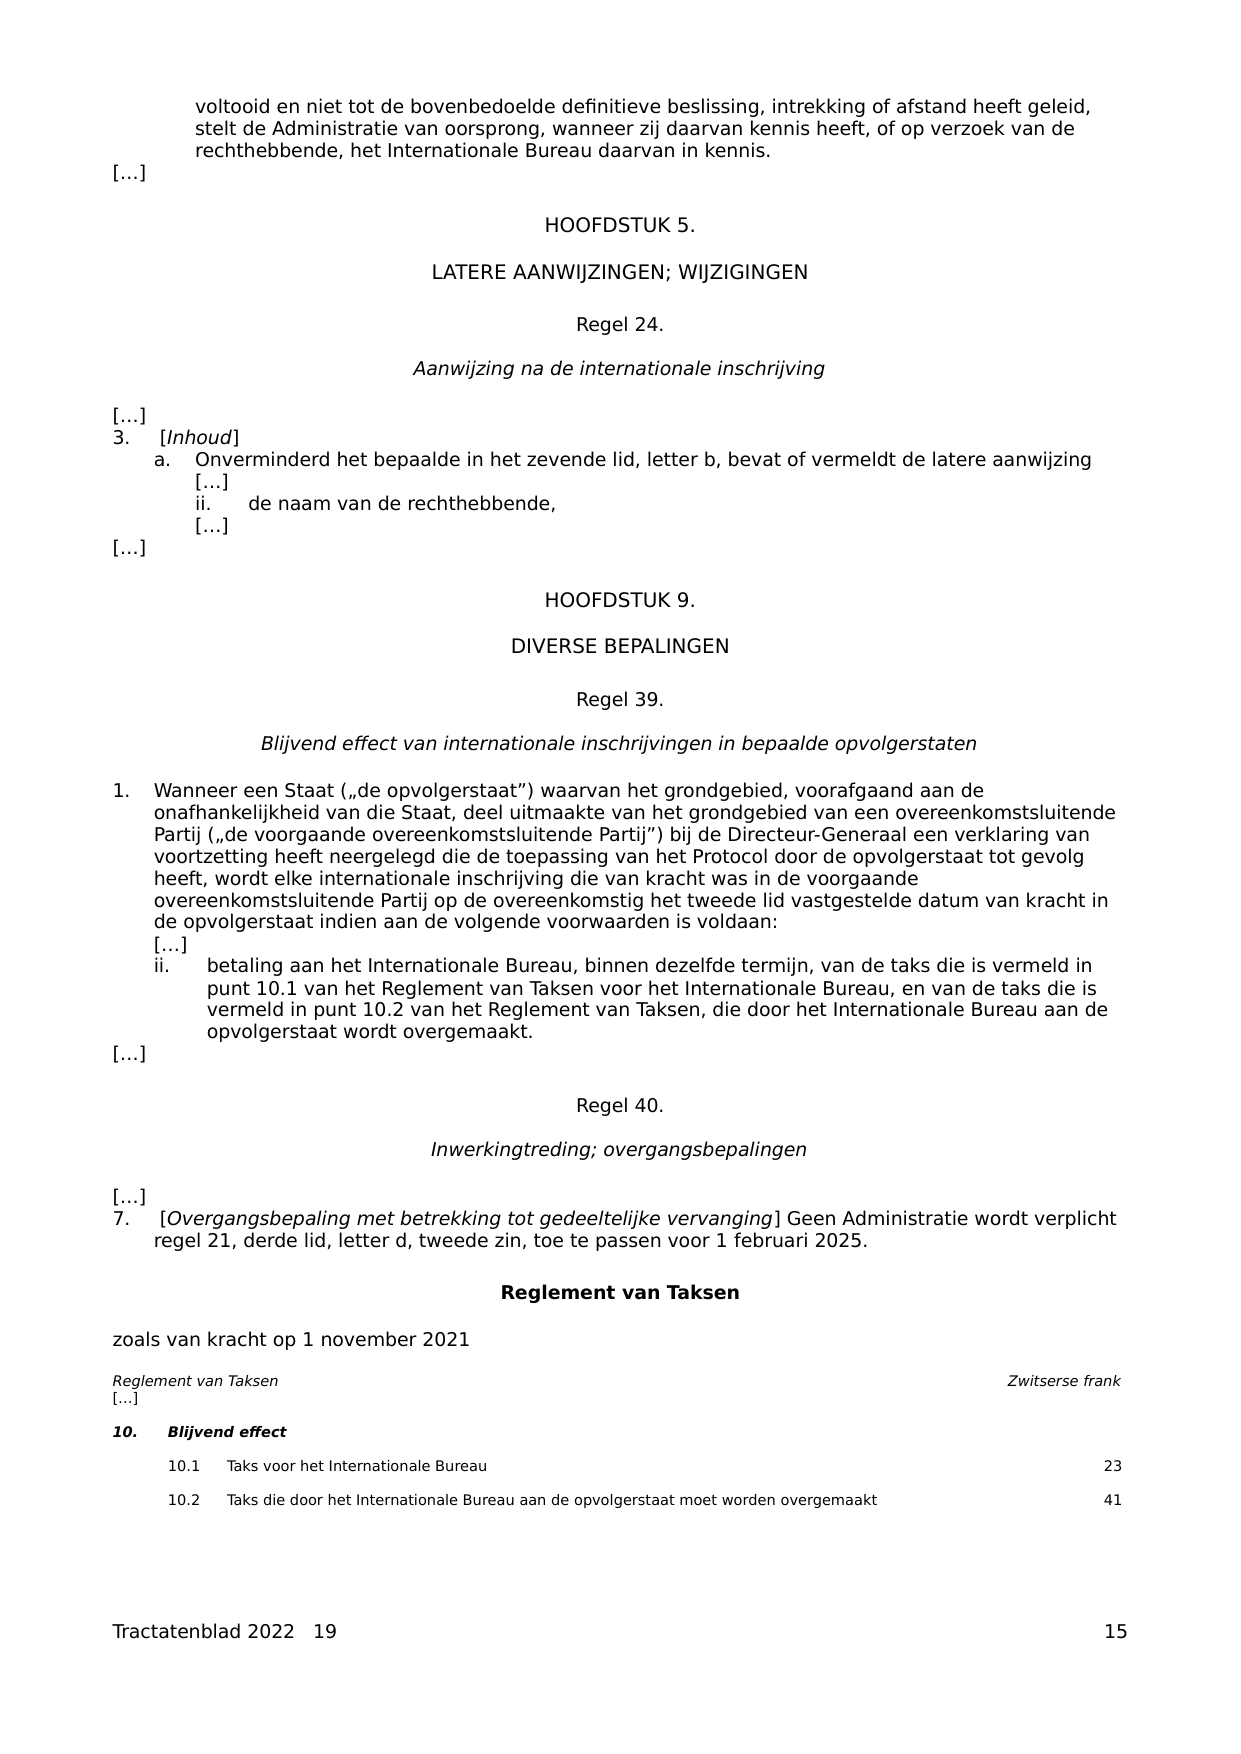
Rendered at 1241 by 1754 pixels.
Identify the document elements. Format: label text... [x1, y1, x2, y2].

table_header Zwitserse frank [991, 1373, 1128, 1390]
table_cell [162, 1475, 221, 1492]
text 7. [Overgangsbepaling met betrekking tot gedeeltelijke vervanging] Geen Administratie wordt verplicht regel 21, derde lid, letter d, tweede zin, toe te passen voor 1 februari 2025. [112, 1208, 1128, 1252]
text 3. [Inhoud] [112, 427, 1128, 449]
subtitle HOOFDSTUK 9. DIVERSE BEPALINGEN [112, 589, 1128, 659]
table_cell 23 [991, 1458, 1128, 1475]
table_cell [112, 1475, 162, 1492]
table_cell [991, 1390, 1128, 1407]
table_cell […] [112, 1390, 162, 1407]
table_cell [991, 1441, 1128, 1458]
table_cell Taks voor het Internationale Bureau [221, 1458, 991, 1475]
text voltooid en niet tot de bovenbedoelde definitieve beslissing, intrekking of afstand heeft geleid, stelt de Administratie van oorsprong, wanneer zij daarvan kennis heeft, of op verzoek van de rechthebbende, het Internationale Bureau daarvan in kennis. [153, 96, 1128, 162]
table_cell 10. [112, 1424, 162, 1441]
text 1. Wanneer een Staat („de opvolgerstaat”) waarvan het grondgebied, voorafgaand aan de onafhankelijkheid van die Staat, deel uitmaakte van het grondgebied van een overeenkomstsluitende Partij („de voorgaande overeenkomstsluitende Partij”) bij de Directeur-Generaal een verklaring van voortzetting heeft neergelegd die de toepassing van het Protocol door de opvolgerstaat tot gevolg heeft, wordt elke internationale inschrijving die van kracht was in de voorgaande overeenkomstsluitende Partij op de overeenkomstig het tweede lid vastgestelde datum van kracht in de opvolgerstaat indien aan de volgende voorwaarden is voldaan: [112, 779, 1128, 933]
table_cell [112, 1492, 162, 1509]
table_cell [991, 1407, 1128, 1424]
table_cell [162, 1407, 991, 1424]
subtitle HOOFDSTUK 5. LATERE AANWIJZINGEN; WIJZIGINGEN [112, 214, 1128, 284]
table_cell [162, 1441, 991, 1458]
table_header Reglement van Taksen [112, 1373, 991, 1390]
text […] [112, 1043, 1128, 1065]
table_cell [112, 1407, 162, 1424]
subtitle Regel 40. Inwerkingtreding; overgangsbepalingen [112, 1095, 1128, 1161]
text ii. betaling aan het Internationale Bureau, binnen dezelfde termijn, van de taks die is vermeld in punt 10.1 van het Reglement van Taksen voor het Internationale Bureau, en van de taks die is vermeld in punt 10.2 van het Reglement van Taksen, die door het Internationale Bureau aan de opvolgerstaat wordt overgemaakt. [153, 955, 1128, 1043]
table_cell [162, 1390, 991, 1407]
text ii. de naam van de rechthebbende, [195, 493, 1128, 515]
table_cell [221, 1475, 991, 1492]
table_cell [991, 1475, 1128, 1492]
table_cell [112, 1441, 162, 1458]
table_cell Taks die door het Internationale Bureau aan de opvolgerstaat moet worden overgemaakt [221, 1492, 991, 1509]
text […] [112, 1186, 1128, 1208]
subtitle Reglement van Taksen [112, 1282, 1128, 1304]
text zoals van kracht op 1 november 2021 [112, 1329, 1128, 1351]
text […] [112, 537, 1128, 559]
table_cell [112, 1458, 162, 1475]
table_cell [991, 1424, 1128, 1441]
table_cell 10.1 [162, 1458, 221, 1475]
table_cell Blijvend effect [162, 1424, 991, 1441]
text […] [153, 933, 1128, 955]
subtitle Regel 39. Blijvend effect van internationale inschrijvingen in bepaalde opvolgerstaten [112, 689, 1128, 754]
table_cell 41 [991, 1492, 1128, 1509]
text a. Onverminderd het bepaalde in het zevende lid, letter b, bevat of vermeldt de latere aanwijzing [153, 449, 1128, 471]
text […] [195, 515, 1128, 537]
text […] [195, 471, 1128, 493]
text […] [112, 405, 1128, 427]
table_cell 10.2 [162, 1492, 221, 1509]
subtitle Regel 24. Aanwijzing na de internationale inschrijving [112, 314, 1128, 380]
text […] [112, 162, 1128, 184]
